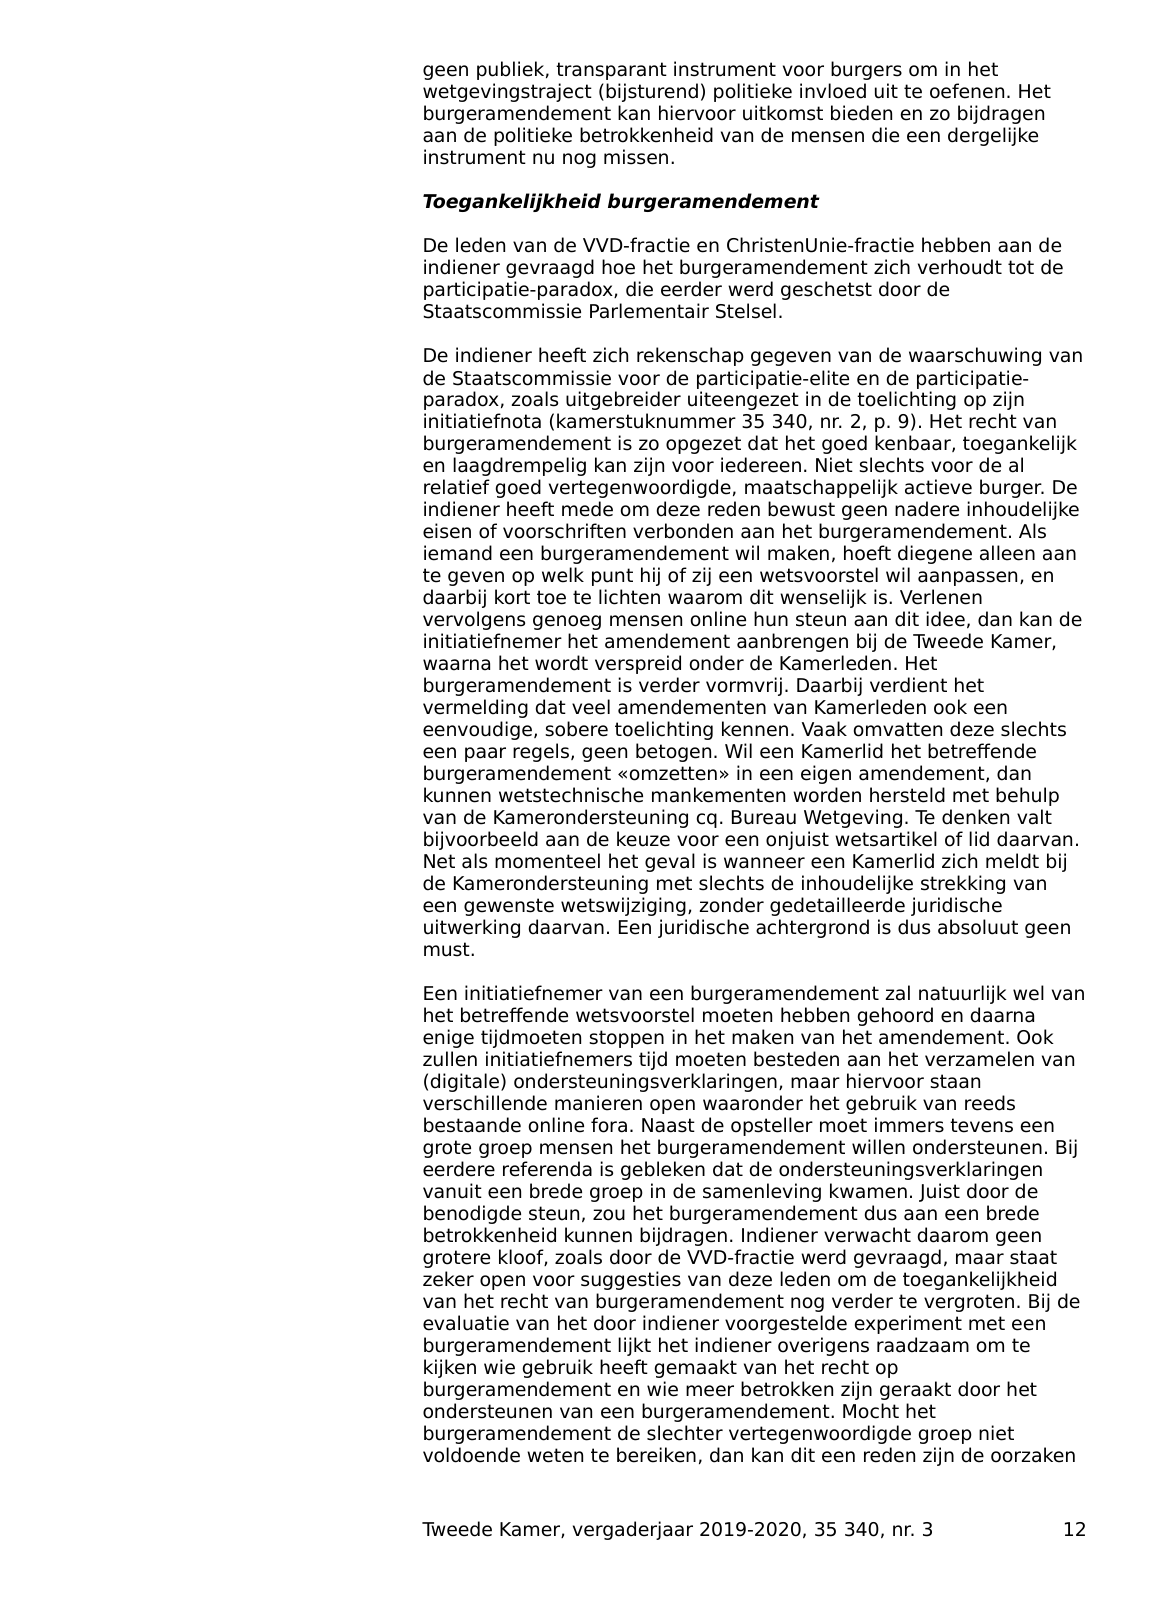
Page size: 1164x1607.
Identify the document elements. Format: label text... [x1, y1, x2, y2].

text De leden van de VVD-fractie en ChristenUnie-fractie hebben aan de indiener gevraagd hoe het burgeramendement zich verhoudt tot de participatie-paradox, die eerder werd geschetst door de Staatscommissie Parlementair Stelsel. [422, 235, 1087, 323]
text geen publiek, transparant instrument voor burgers om in het wetgevingstraject (bijsturend) politieke invloed uit te oefenen. Het burgeramendement kan hiervoor uitkomst bieden en zo bijdragen aan de politieke betrokkenheid van de mensen die een dergelijke instrument nu nog missen. [422, 59, 1087, 169]
subtitle Toegankelijkheid burgeramendement [422, 191, 1087, 213]
text Een initiatiefnemer van een burgeramendement zal natuurlijk wel van het betreffende wetsvoorstel moeten hebben gehoord en daarna enige tijdmoeten stoppen in het maken van het amendement. Ook zullen initiatiefnemers tijd moeten besteden aan het verzamelen van (digitale) ondersteuningsverklaringen, maar hiervoor staan verschillende manieren open waaronder het gebruik van reeds bestaande online fora. Naast de opsteller moet immers tevens een grote groep mensen het burgeramendement willen ondersteunen. Bij eerdere referenda is gebleken dat de ondersteuningsverklaringen vanuit een brede groep in de samenleving kwamen. Juist door de benodigde steun, zou het burgeramendement dus aan een brede betrokkenheid kunnen bijdragen. Indiener verwacht daarom geen grotere kloof, zoals door de VVD-fractie werd gevraagd, maar staat zeker open voor suggesties van deze leden om de toegankelijkheid van het recht van burgeramendement nog verder te vergroten. Bij de evaluatie van het door indiener voorgestelde experiment met een burgeramendement lijkt het indiener overigens raadzaam om te kijken wie gebruik heeft gemaakt van het recht op burgeramendement en wie meer betrokken zijn geraakt door het ondersteunen van een burgeramendement. Mocht het burgeramendement de slechter vertegenwoordigde groep niet voldoende weten te bereiken, dan kan dit een reden zijn de oorzaken [422, 983, 1087, 1467]
text De indiener heeft zich rekenschap gegeven van de waarschuwing van de Staatscommissie voor de participatie-elite en de participatie-paradox, zoals uitgebreider uiteengezet in de toelichting op zijn initiatiefnota (kamerstuknummer 35 340, nr. 2, p. 9). Het recht van burgeramendement is zo opgezet dat het goed kenbaar, toegankelijk en laagdrempelig kan zijn voor iedereen. Niet slechts voor de al relatief goed vertegenwoordigde, maatschappelijk actieve burger. De indiener heeft mede om deze reden bewust geen nadere inhoudelijke eisen of voorschriften verbonden aan het burgeramendement. Als iemand een burgeramendement wil maken, hoeft diegene alleen aan te geven op welk punt hij of zij een wetsvoorstel wil aanpassen, en daarbij kort toe te lichten waarom dit wenselijk is. Verlenen vervolgens genoeg mensen online hun steun aan dit idee, dan kan de initiatiefnemer het amendement aanbrengen bij de Tweede Kamer, waarna het wordt verspreid onder de Kamerleden. Het burgeramendement is verder vormvrij. Daarbij verdient het vermelding dat veel amendementen van Kamerleden ook een eenvoudige, sobere toelichting kennen. Vaak omvatten deze slechts een paar regels, geen betogen. Wil een Kamerlid het betreffende burgeramendement «omzetten» in een eigen amendement, dan kunnen wetstechnische mankementen worden hersteld met behulp van de Kamerondersteuning cq. Bureau Wetgeving. Te denken valt bijvoorbeeld aan de keuze voor een onjuist wetsartikel of lid daarvan. Net als momenteel het geval is wanneer een Kamerlid zich meldt bij de Kamerondersteuning met slechts de inhoudelijke strekking van een gewenste wetswijziging, zonder gedetailleerde juridische uitwerking daarvan. Een juridische achtergrond is dus absoluut geen must. [422, 345, 1087, 961]
